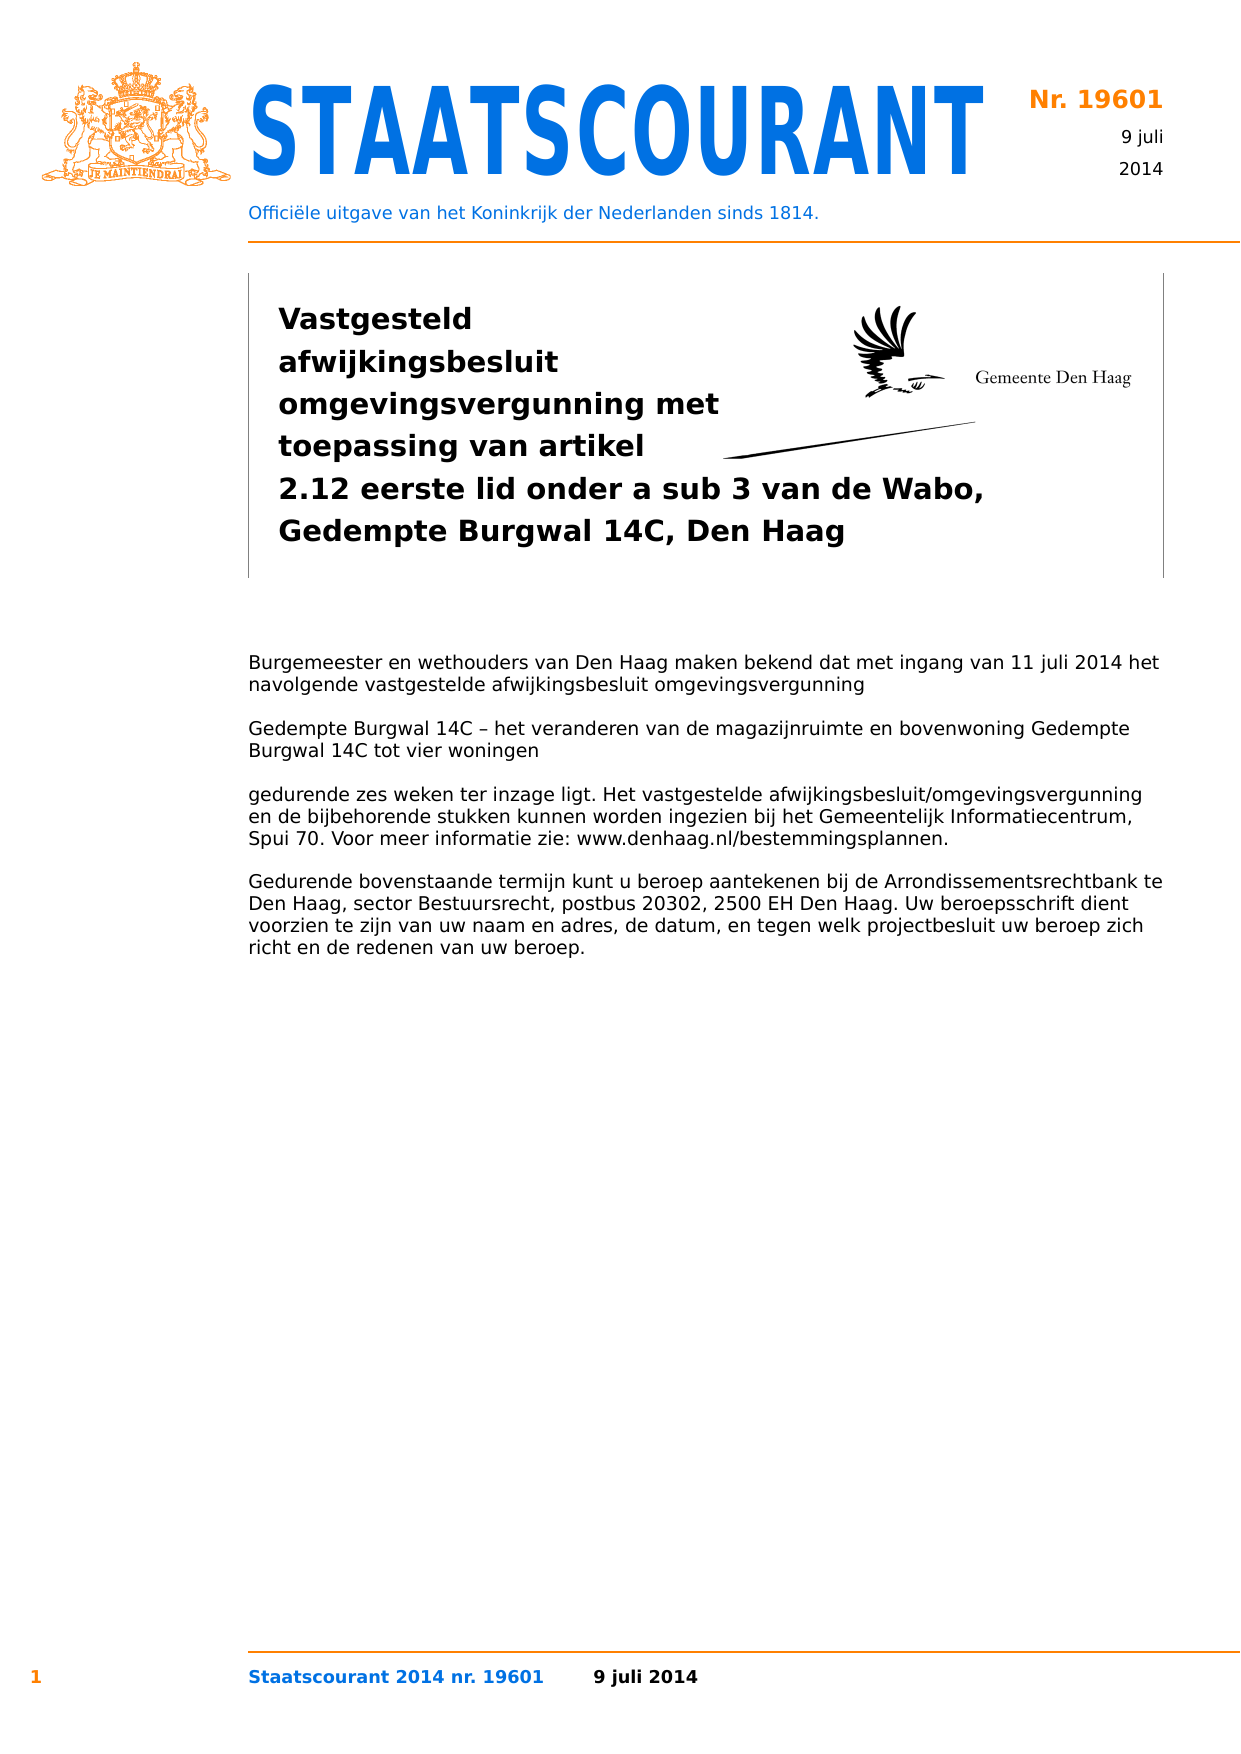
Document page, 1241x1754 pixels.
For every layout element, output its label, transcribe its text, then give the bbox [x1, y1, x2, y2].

text Gedempte Burgwal 14C – het veranderen van de magazijnruimte en bovenwoning Gedempte Burgwal 14C tot vier woningen [248, 718, 1163, 762]
table_header [25, 62, 248, 241]
table_cell Officiële uitgave van het Koninkrijk der Nederlanden sinds 1814. [248, 203, 1240, 241]
text gedurende zes weken ter inzage ligt. Het vastgestelde afwijkingsbesluit/omgevingsvergunning en de bijbehorende stukken kunnen worden ingezien bij het Gemeentelijk Informatiecentrum, Spui 70. Voor meer informatie zie: www.denhaag.nl/bestemmingsplannen. [248, 783, 1163, 849]
table_cell 9 juli [998, 121, 1240, 153]
table_cell 2014 [998, 153, 1240, 203]
text Gedurende bovenstaande termijn kunt u beroep aantekenen bij de Arrondissementsrechtbank te Den Haag, sector Bestuursrecht, postbus 20302, 2500 EH Den Haag. Uw beroepsschrift dient voorzien te zijn van uw naam en adres, de datum, en tegen welk projectbesluit uw beroep zich richt en de redenen van uw beroep. [248, 871, 1163, 959]
picture [41, 62, 231, 186]
picture [720, 302, 1134, 462]
subtitle Vastgesteld afwijkingsbesluit omgevingsvergunning met toepassing van artikel 2.12 eerste lid onder a sub 3 van de Wabo, Gedempte Burgwal 14C, Den Haag [249, 273, 1163, 578]
table_header STAATSCOURANT [248, 62, 998, 203]
table_header Nr. 19601 [998, 62, 1240, 121]
text Burgemeester en wethouders van Den Haag maken bekend dat met ingang van 11 juli 2014 het navolgende vastgestelde afwijkingsbesluit omgevingsvergunning [248, 652, 1163, 696]
